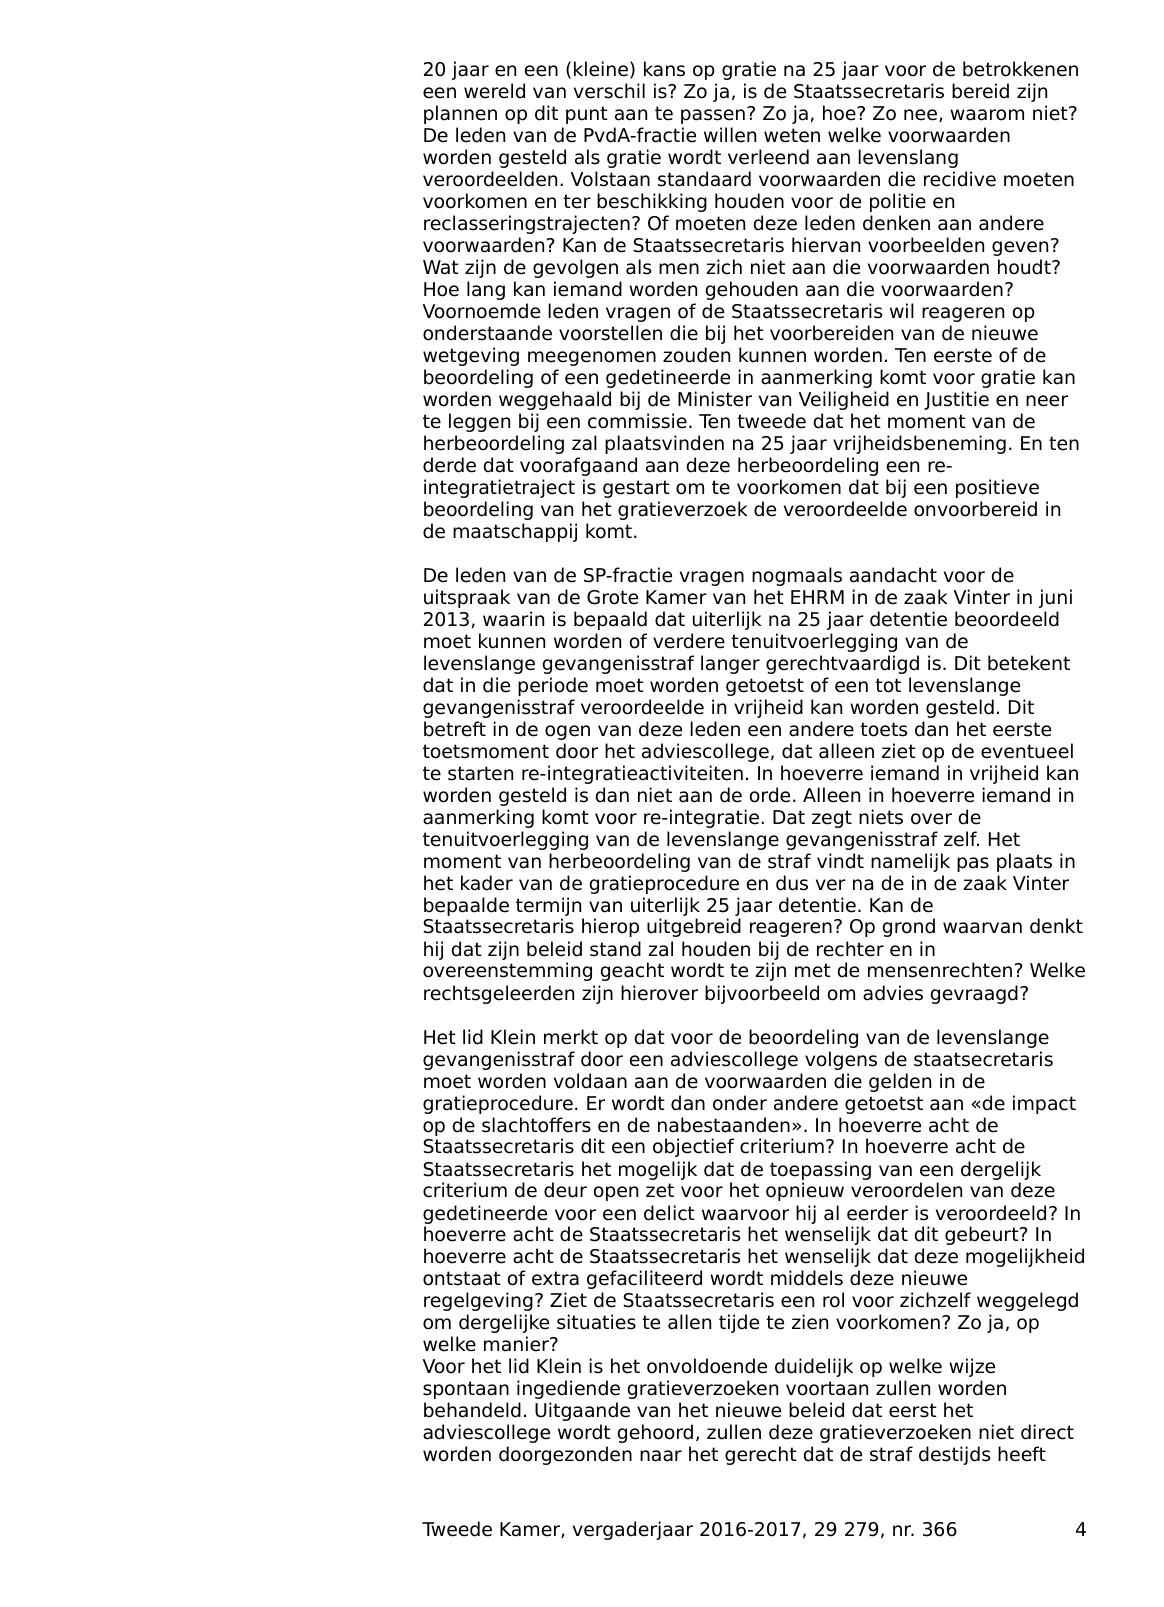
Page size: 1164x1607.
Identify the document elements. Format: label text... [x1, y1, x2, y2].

text De leden van de SP-fractie vragen nogmaals aandacht voor de uitspraak van de Grote Kamer van het EHRM in de zaak Vinter in juni 2013, waarin is bepaald dat uiterlijk na 25 jaar detentie beoordeeld moet kunnen worden of verdere tenuitvoerlegging van de levenslange gevangenisstraf langer gerechtvaardigd is. Dit betekent dat in die periode moet worden getoetst of een tot levenslange gevangenisstraf veroordeelde in vrijheid kan worden gesteld. Dit betreft in de ogen van deze leden een andere toets dan het eerste toetsmoment door het adviescollege, dat alleen ziet op de eventueel te starten re-integratieactiviteiten. In hoeverre iemand in vrijheid kan worden gesteld is dan niet aan de orde. Alleen in hoeverre iemand in aanmerking komt voor re-integratie. Dat zegt niets over de tenuitvoerlegging van de levenslange gevangenisstraf zelf. Het moment van herbeoordeling van de straf vindt namelijk pas plaats in het kader van de gratieprocedure en dus ver na de in de zaak Vinter bepaalde termijn van uiterlijk 25 jaar detentie. Kan de Staatssecretaris hierop uitgebreid reageren? Op grond waarvan denkt hij dat zijn beleid stand zal houden bij de rechter en in overeenstemming geacht wordt te zijn met de mensenrechten? Welke rechtsgeleerden zijn hierover bijvoorbeeld om advies gevraagd? [422, 565, 1087, 1004]
text Voornoemde leden vragen of de Staatssecretaris wil reageren op onderstaande voorstellen die bij het voorbereiden van de nieuwe wetgeving meegenomen zouden kunnen worden. Ten eerste of de beoordeling of een gedetineerde in aanmerking komt voor gratie kan worden weggehaald bij de Minister van Veiligheid en Justitie en neer te leggen bij een commissie. Ten tweede dat het moment van de herbeoordeling zal plaatsvinden na 25 jaar vrijheidsbeneming. En ten derde dat voorafgaand aan deze herbeoordeling een re-integratietraject is gestart om te voorkomen dat bij een positieve beoordeling van het gratieverzoek de veroordeelde onvoorbereid in de maatschappij komt. [422, 301, 1087, 543]
text 20 jaar en een (kleine) kans op gratie na 25 jaar voor de betrokkenen een wereld van verschil is? Zo ja, is de Staatssecretaris bereid zijn plannen op dit punt aan te passen? Zo ja, hoe? Zo nee, waarom niet? [422, 59, 1087, 125]
text De leden van de PvdA-fractie willen weten welke voorwaarden worden gesteld als gratie wordt verleend aan levenslang veroordeelden. Volstaan standaard voorwaarden die recidive moeten voorkomen en ter beschikking houden voor de politie en reclasseringstrajecten? Of moeten deze leden denken aan andere voorwaarden? Kan de Staatssecretaris hiervan voorbeelden geven? Wat zijn de gevolgen als men zich niet aan die voorwaarden houdt? Hoe lang kan iemand worden gehouden aan die voorwaarden? [422, 125, 1087, 301]
text Het lid Klein merkt op dat voor de beoordeling van de levenslange gevangenisstraf door een adviescollege volgens de staatsecretaris moet worden voldaan aan de voorwaarden die gelden in de gratieprocedure. Er wordt dan onder andere getoetst aan «de impact op de slachtoffers en de nabestaanden». In hoeverre acht de Staatssecretaris dit een objectief criterium? In hoeverre acht de Staatssecretaris het mogelijk dat de toepassing van een dergelijk criterium de deur open zet voor het opnieuw veroordelen van deze gedetineerde voor een delict waarvoor hij al eerder is veroordeeld? In hoeverre acht de Staatssecretaris het wenselijk dat dit gebeurt? In hoeverre acht de Staatssecretaris het wenselijk dat deze mogelijkheid ontstaat of extra gefaciliteerd wordt middels deze nieuwe regelgeving? Ziet de Staatssecretaris een rol voor zichzelf weggelegd om dergelijke situaties te allen tijde te zien voorkomen? Zo ja, op welke manier? [422, 1027, 1087, 1356]
text Voor het lid Klein is het onvoldoende duidelijk op welke wijze spontaan ingediende gratieverzoeken voortaan zullen worden behandeld. Uitgaande van het nieuwe beleid dat eerst het adviescollege wordt gehoord, zullen deze gratieverzoeken niet direct worden doorgezonden naar het gerecht dat de straf destijds heeft [422, 1356, 1087, 1466]
